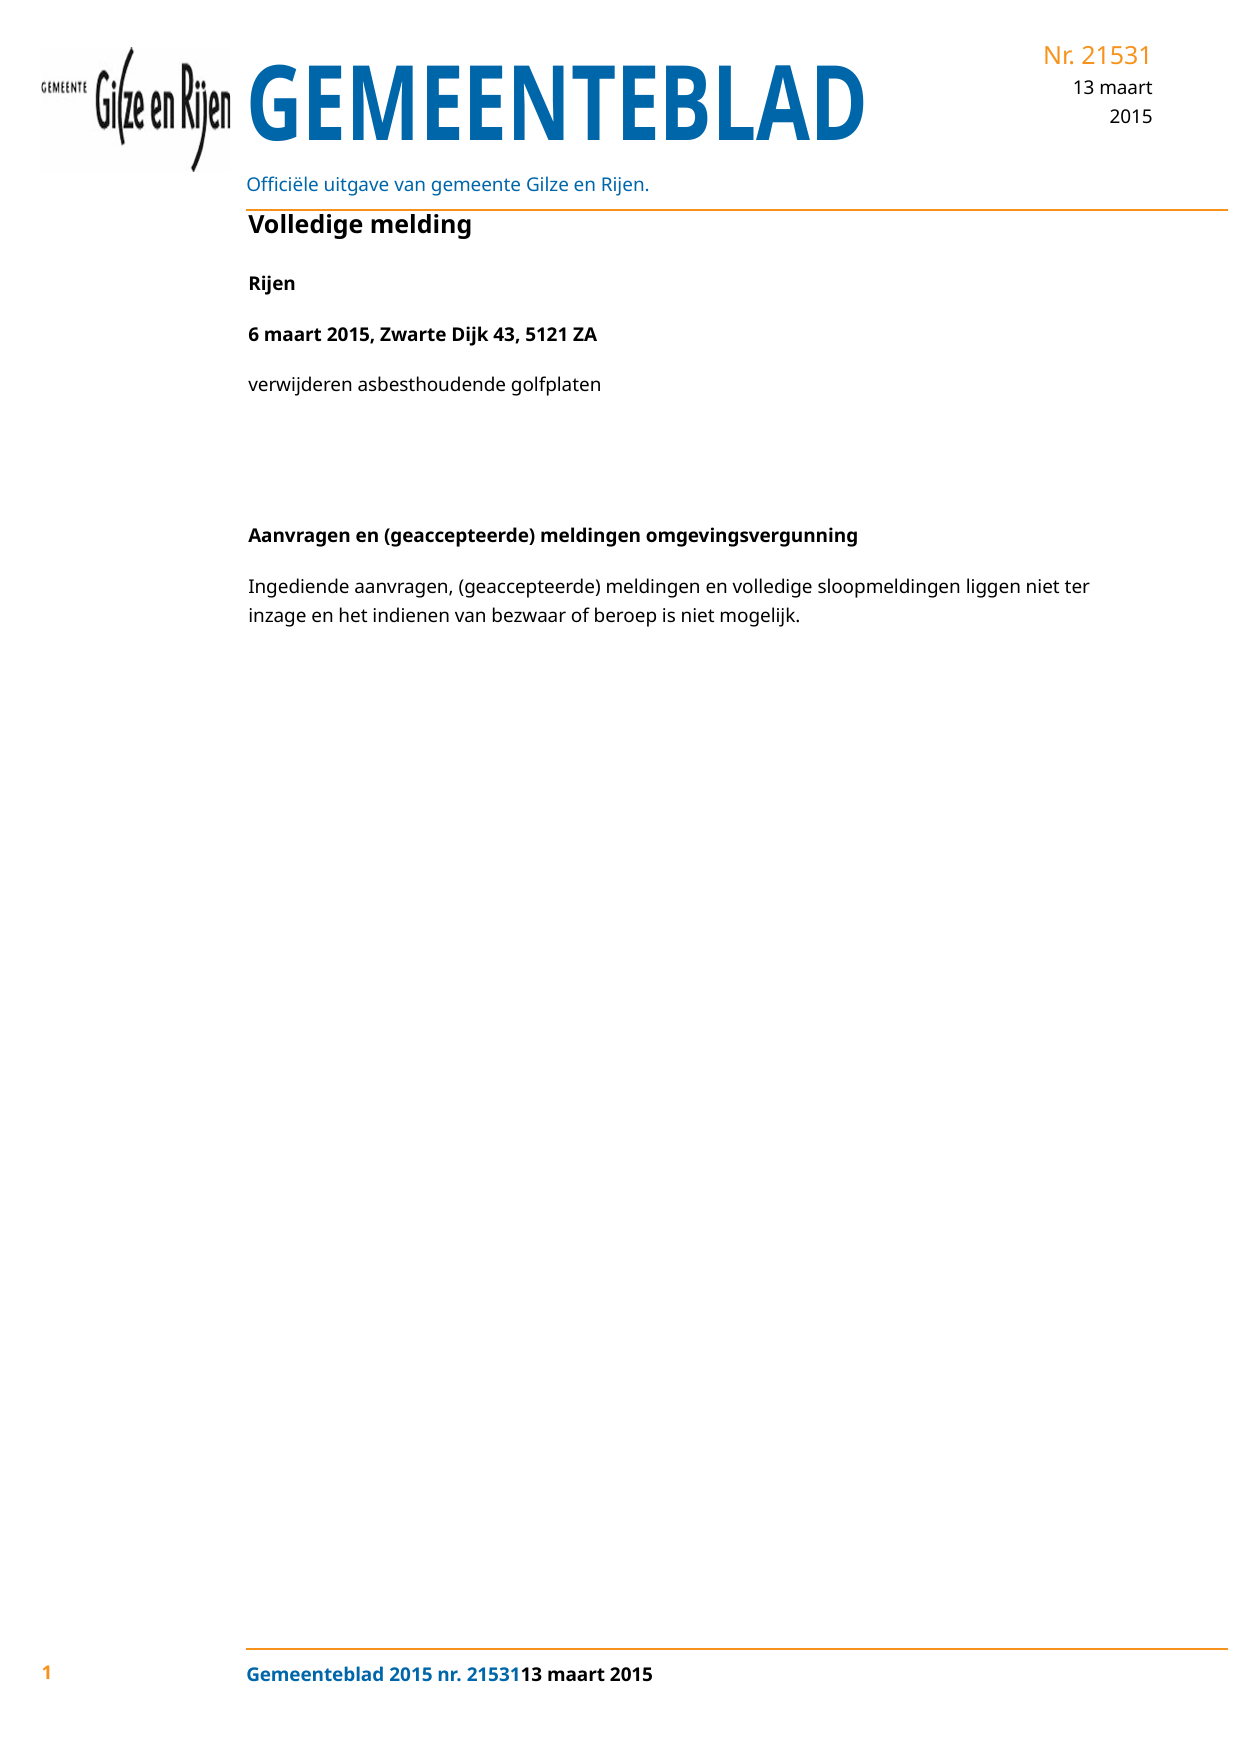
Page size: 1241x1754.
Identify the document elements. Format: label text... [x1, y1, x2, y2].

text Volledige melding [248, 211, 1152, 241]
text Ingediende aanvragen, (geaccepteerde) meldingen en volledige sloopmeldingen liggen niet ter inzage en het indienen van bezwaar of beroep is niet mogelijk. [248, 573, 1152, 628]
text 6 maart 2015, Zwarte Dijk 43, 5121 ZA [248, 321, 1152, 346]
text verwijderen asbesthoudende golfplaten [248, 371, 1152, 397]
text Rijen [248, 270, 1152, 296]
text Aanvragen en (geaccepteerde) meldingen omgevingsvergunning [248, 522, 1152, 548]
picture [41, 47, 231, 172]
